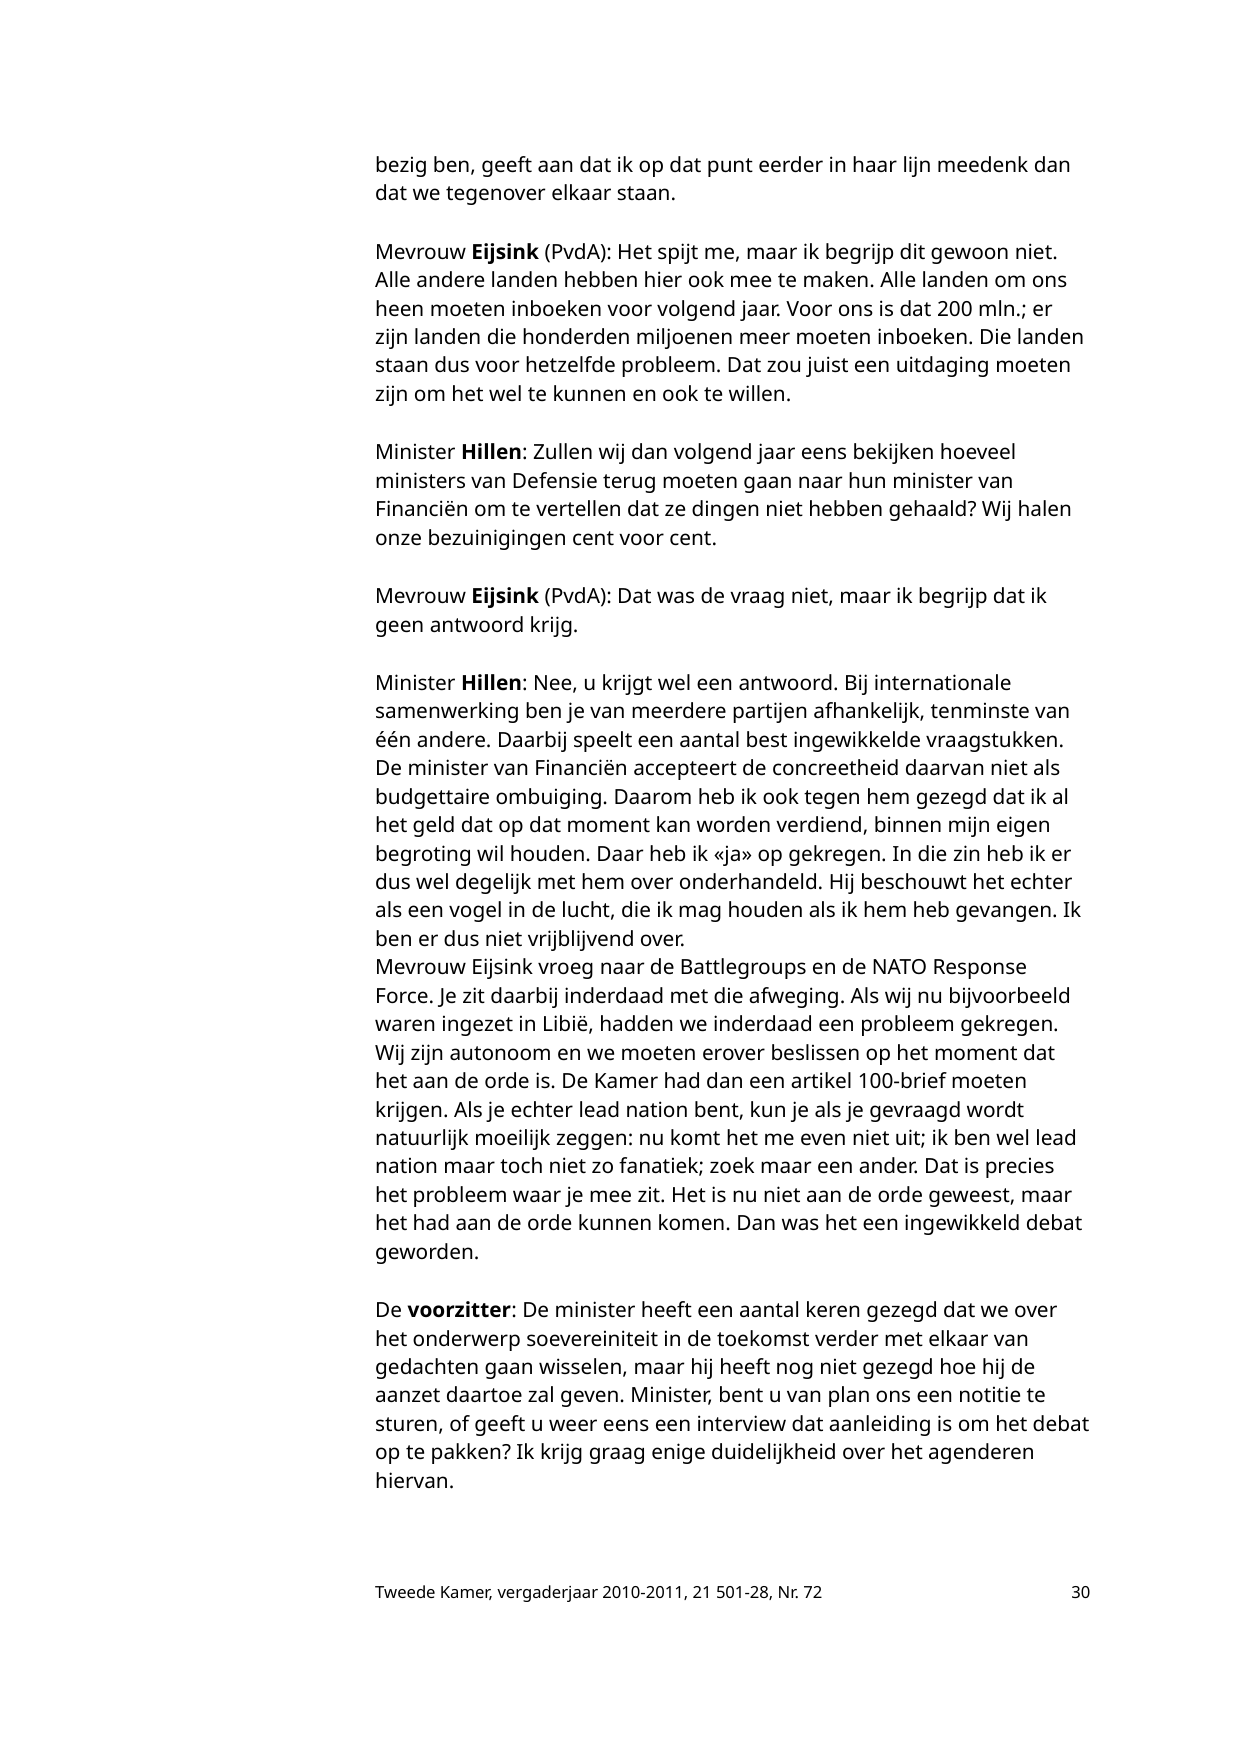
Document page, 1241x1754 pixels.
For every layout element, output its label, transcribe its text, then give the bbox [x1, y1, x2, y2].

text Minister Hillen: Nee, u krijgt wel een antwoord. Bij internationale samenwerking ben je van meerdere partijen afhankelijk, tenminste van één andere. Daarbij speelt een aantal best ingewikkelde vraagstukken. De minister van Financiën accepteert de concreetheid daarvan niet als budgettaire ombuiging. Daarom heb ik ook tegen hem gezegd dat ik al het geld dat op dat moment kan worden verdiend, binnen mijn eigen begroting wil houden. Daar heb ik «ja» op gekregen. In die zin heb ik er dus wel degelijk met hem over onderhandeld. Hij beschouwt het echter als een vogel in de lucht, die ik mag houden als ik hem heb gevangen. Ik ben er dus niet vrijblijvend over. [375, 668, 1090, 952]
text Mevrouw Eijsink (PvdA): Het spijt me, maar ik begrijp dit gewoon niet. Alle andere landen hebben hier ook mee te maken. Alle landen om ons heen moeten inboeken voor volgend jaar. Voor ons is dat 200 mln.; er zijn landen die honderden miljoenen meer moeten inboeken. Die landen staan dus voor hetzelfde probleem. Dat zou juist een uitdaging moeten zijn om het wel te kunnen en ook te willen. [375, 237, 1090, 407]
text Mevrouw Eijsink (PvdA): Dat was de vraag niet, maar ik begrijp dat ik geen antwoord krijg. [375, 581, 1090, 638]
text Mevrouw Eijsink vroeg naar de Battlegroups en de NATO Response Force. Je zit daarbij inderdaad met die afweging. Als wij nu bijvoorbeeld waren ingezet in Libië, hadden we inderdaad een probleem gekregen. Wij zijn autonoom en we moeten erover beslissen op het moment dat het aan de orde is. De Kamer had dan een artikel 100-brief moeten krijgen. Als je echter lead nation bent, kun je als je gevraagd wordt natuurlijk moeilijk zeggen: nu komt het me even niet uit; ik ben wel lead nation maar toch niet zo fanatiek; zoek maar een ander. Dat is precies het probleem waar je mee zit. Het is nu niet aan de orde geweest, maar het had aan de orde kunnen komen. Dan was het een ingewikkeld debat geworden. [375, 952, 1090, 1265]
text De voorzitter: De minister heeft een aantal keren gezegd dat we over het onderwerp soevereiniteit in de toekomst verder met elkaar van gedachten gaan wisselen, maar hij heeft nog niet gezegd hoe hij de aanzet daartoe zal geven. Minister, bent u van plan ons een notitie te sturen, of geeft u weer eens een interview dat aanleiding is om het debat op te pakken? Ik krijg graag enige duidelijkheid over het agenderen hiervan. [375, 1295, 1090, 1494]
text Minister Hillen: Zullen wij dan volgend jaar eens bekijken hoeveel ministers van Defensie terug moeten gaan naar hun minister van Financiën om te vertellen dat ze dingen niet hebben gehaald? Wij halen onze bezuinigingen cent voor cent. [375, 437, 1090, 551]
text bezig ben, geeft aan dat ik op dat punt eerder in haar lijn meedenk dan dat we tegenover elkaar staan. [375, 150, 1090, 207]
